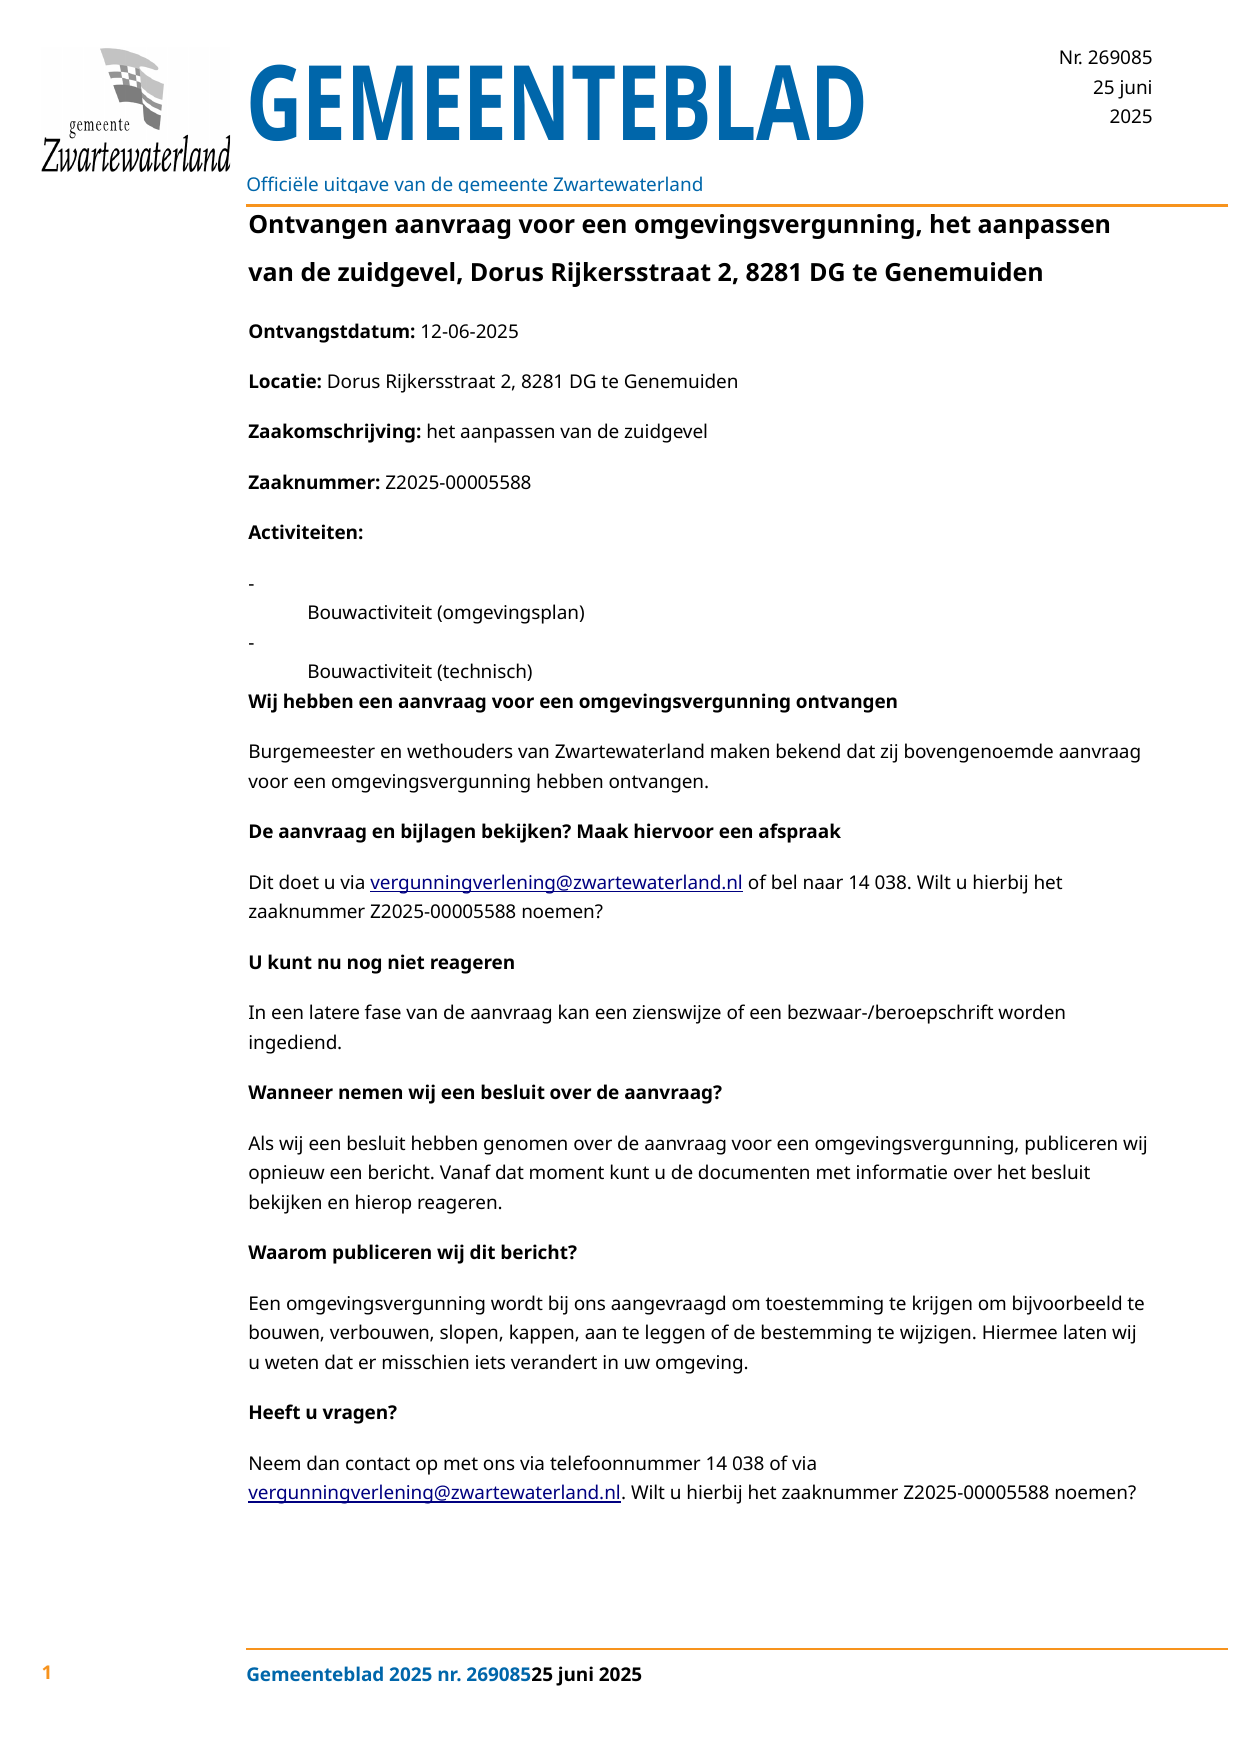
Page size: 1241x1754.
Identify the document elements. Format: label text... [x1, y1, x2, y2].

text Neem dan contact op met ons via telefoonnummer 14 038 of via vergunningverlening@zwartewaterland.nl. Wilt u hierbij het zaaknummer Z2025-00005588 noemen? [248, 1450, 1152, 1505]
text Ontvangstdatum: 12-06-2025 [248, 318, 1152, 344]
text U kunt nu nog niet reageren [248, 949, 1152, 975]
text Locatie: Dorus Rijkersstraat 2, 8281 DG te Genemuiden [248, 368, 1152, 394]
list Bouwactiviteit (technisch) [248, 659, 1152, 684]
text Heeft u vragen? [248, 1399, 1152, 1425]
text Als wij een besluit hebben genomen over de aanvraag voor een omgevingsvergunning, publiceren wij opnieuw een bericht. Vanaf dat moment kunt u de documenten met informatie over het besluit bekijken en hierop reageren. [248, 1130, 1152, 1215]
text Wanneer nemen wij een besluit over de aanvraag? [248, 1079, 1152, 1105]
text Dit doet u via vergunningverlening@zwartewaterland.nl of bel naar 14 038. Wilt u hierbij het zaaknummer Z2025-00005588 noemen? [248, 869, 1152, 924]
text Ontvangen aanvraag voor een omgevingsvergunning, het aanpassen van de zuidgevel, Dorus Rijkersstraat 2, 8281 DG te Genemuiden [248, 207, 1152, 288]
text Burgemeester en wethouders van Zwartewaterland maken bekend dat zij bovengenoemde aanvraag voor een omgevingsvergunning hebben ontvangen. [248, 739, 1152, 794]
text Activiteiten: [248, 519, 1152, 545]
text In een latere fase van de aanvraag kan een zienswijze of een bezwaar-/beroepschrift worden ingediend. [248, 999, 1152, 1055]
picture [41, 47, 231, 172]
text Waarom publiceren wij dit bericht? [248, 1239, 1152, 1265]
list Bouwactiviteit (omgevingsplan) [248, 599, 1152, 625]
text Zaakomschrijving: het aanpassen van de zuidgevel [248, 419, 1152, 444]
text Wij hebben een aanvraag voor een omgevingsvergunning ontvangen [248, 688, 1152, 714]
text Zaaknummer: Z2025-00005588 [248, 469, 1152, 495]
text Een omgevingsvergunning wordt bij ons aangevraagd om toestemming te krijgen om bijvoorbeeld te bouwen, verbouwen, slopen, kappen, aan te leggen of de bestemming te wijzigen. Hiermee laten wij u weten dat er misschien iets verandert in uw omgeving. [248, 1290, 1152, 1375]
text De aanvraag en bijlagen bekijken? Maak hiervoor een afspraak [248, 819, 1152, 844]
